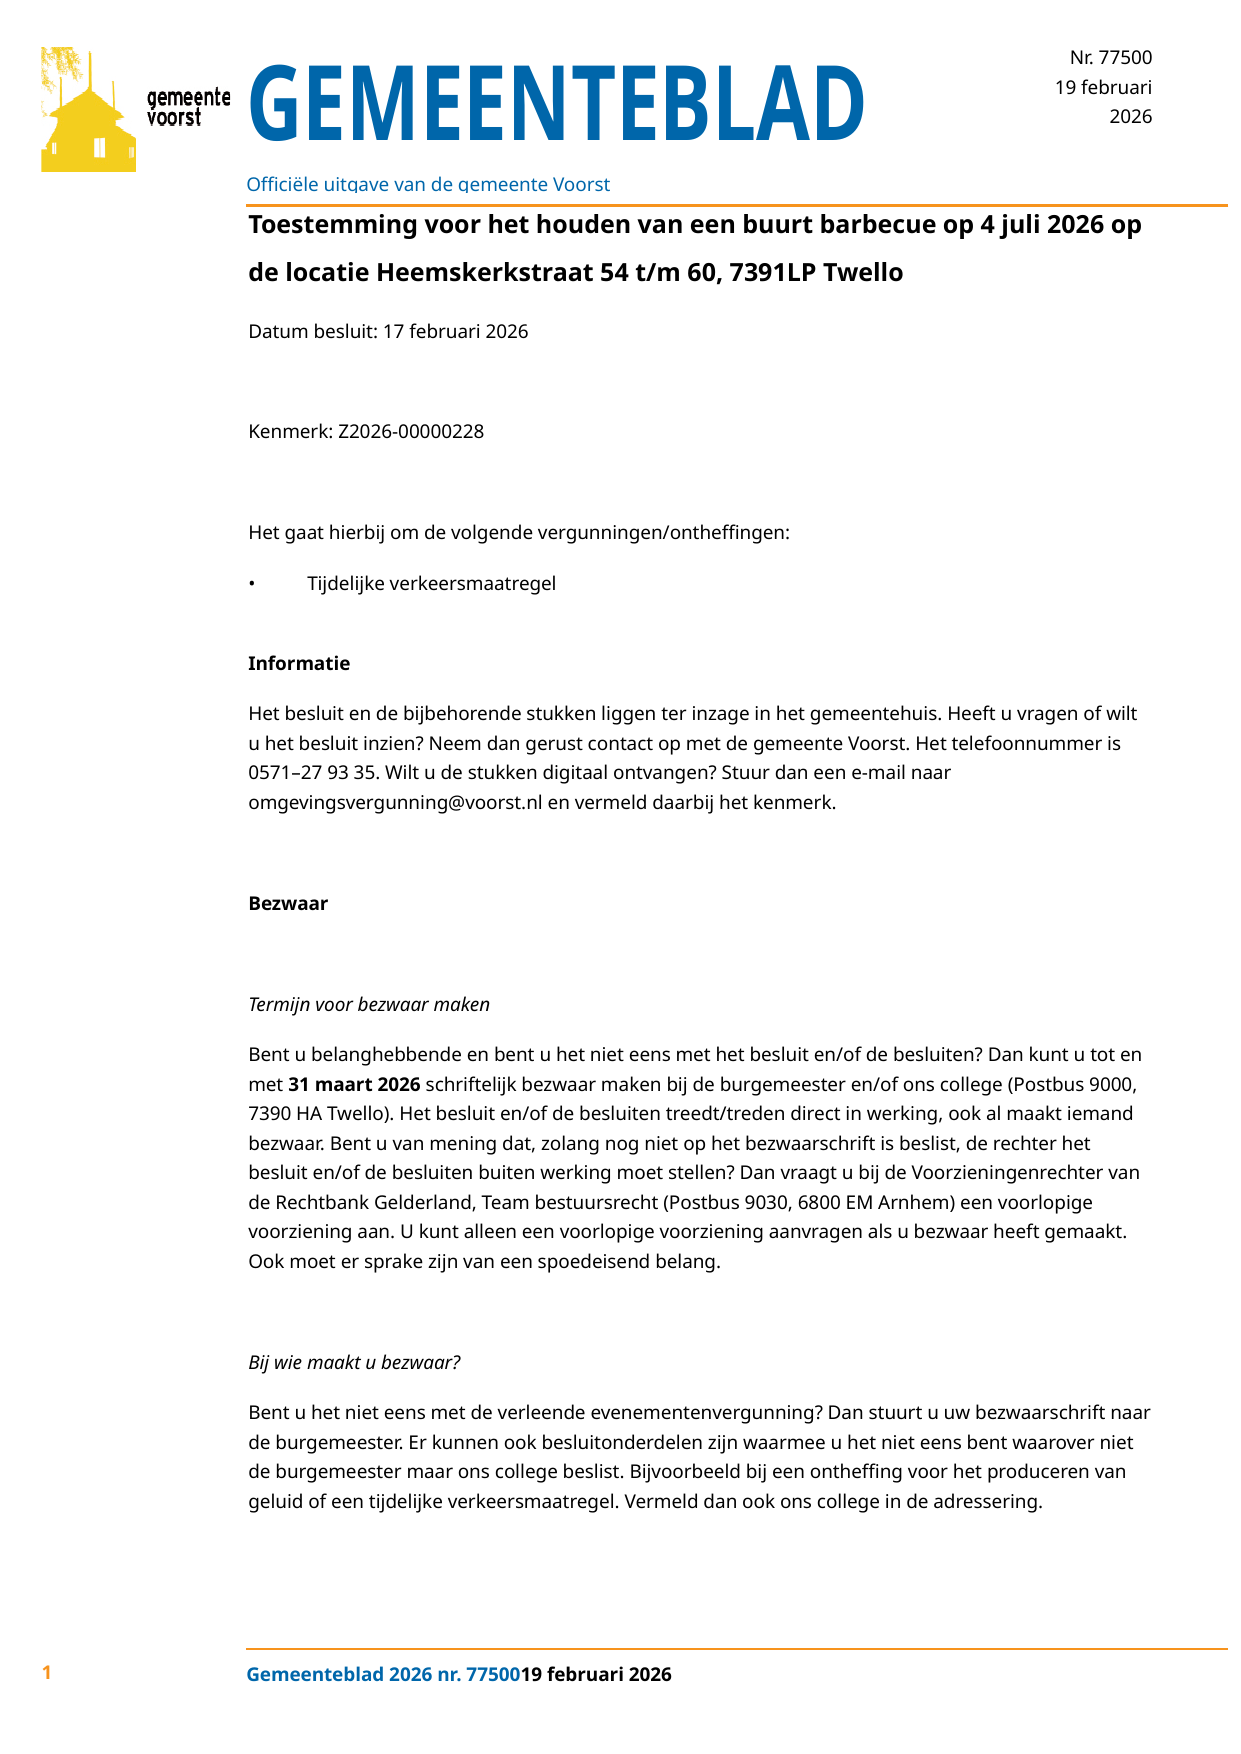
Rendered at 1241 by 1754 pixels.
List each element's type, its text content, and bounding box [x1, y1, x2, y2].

text Bezwaar [248, 890, 1152, 916]
text Informatie [248, 650, 1152, 676]
text Termijn voor bezwaar maken [248, 991, 1152, 1017]
picture [41, 47, 231, 172]
text Het besluit en de bijbehorende stukken liggen ter inzage in het gemeentehuis. Heeft u vragen of wilt u het besluit inzien? Neem dan gerust contact op met de gemeente Voorst. Het telefoonnummer is 0571–27 93 35. Wilt u de stukken digitaal ontvangen? Stuur dan een e-mail naar omgevingsvergunning@voorst.nl en vermeld daarbij het kenmerk. [248, 700, 1152, 815]
text Bent u het niet eens met de verleende evenementenvergunning? Dan stuurt u uw bezwaarschrift naar de burgemeester. Er kunnen ook besluitonderdelen zijn waarmee u het niet eens bent waarover niet de burgemeester maar ons college beslist. Bijvoorbeeld bij een ontheffing voor het produceren van geluid of een tijdelijke verkeersmaatregel. Vermeld dan ook ons college in de adressering. [248, 1399, 1152, 1514]
text Bent u belanghebbende en bent u het niet eens met het besluit en/of de besluiten? Dan kunt u tot en met 31 maart 2026 schriftelijk bezwaar maken bij de burgemeester en/of ons college (Postbus 9000, 7390 HA Twello). Het besluit en/of de besluiten treedt/treden direct in werking, ook al maakt iemand bezwaar. Bent u van mening dat, zolang nog niet op het bezwaarschrift is beslist, de rechter het besluit en/of de besluiten buiten werking moet stellen? Dan vraagt u bij de Voorzieningenrechter van de Rechtbank Gelderland, Team bestuursrecht (Postbus 9030, 6800 EM Arnhem) een voorlopige voorziening aan. U kunt alleen een voorlopige voorziening aanvragen als u bezwaar heeft gemaakt. Ook moet er sprake zijn van een spoedeisend belang. [248, 1041, 1152, 1274]
text Datum besluit: 17 februari 2026 [248, 318, 1152, 344]
text Bij wie maakt u bezwaar? [248, 1349, 1152, 1375]
list Tijdelijke verkeersmaatregel [248, 570, 1152, 596]
text Het gaat hierbij om de volgende vergunningen/ontheffingen: [248, 519, 1152, 545]
text Kenmerk: Z2026-00000228 [248, 419, 1152, 444]
text Toestemming voor het houden van een buurt barbecue op 4 juli 2026 op de locatie Heemskerkstraat 54 t/m 60, 7391LP Twello [248, 207, 1152, 288]
